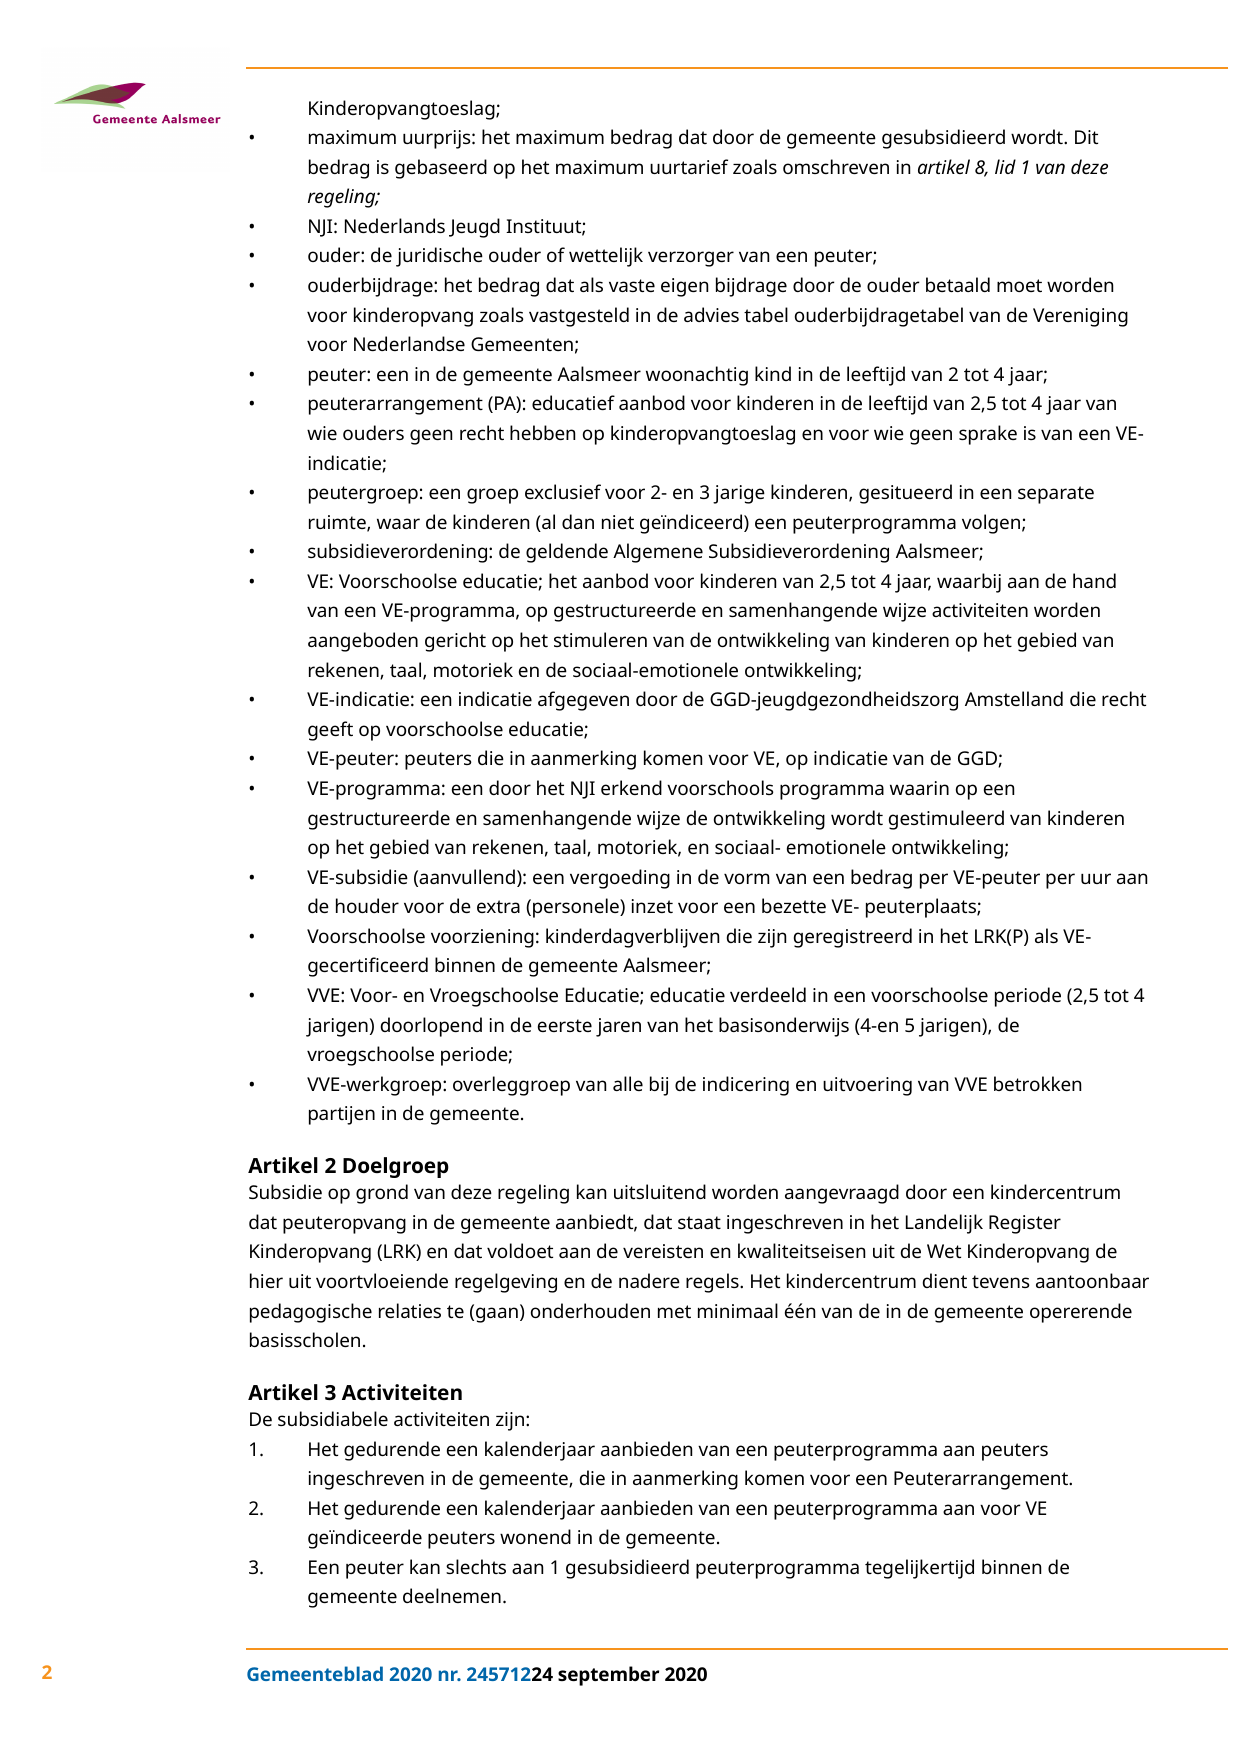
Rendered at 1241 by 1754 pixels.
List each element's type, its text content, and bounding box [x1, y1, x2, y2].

list subsidieverordening: de geldende Algemene Subsidieverordening Aalsmeer; [248, 538, 1152, 564]
list VE-programma: een door het NJI erkend voorschools programma waarin op een gestructureerde en samenhangende wijze de ontwikkeling wordt gestimuleerd van kinderen op het gebied van rekenen, taal, motoriek, en sociaal- emotionele ontwikkeling; [248, 775, 1152, 860]
list Een peuter kan slechts aan 1 gesubsidieerd peuterprogramma tegelijkertijd binnen de gemeente deelnemen. [248, 1554, 1152, 1609]
text Artikel 3 Activiteiten [248, 1378, 1152, 1406]
list ouderbijdrage: het bedrag dat als vaste eigen bijdrage door de ouder betaald moet worden voor kinderopvang zoals vastgesteld in de advies tabel ouderbijdragetabel van de Vereniging voor Nederlandse Gemeenten; [248, 272, 1152, 357]
list ouder: de juridische ouder of wettelijk verzorger van een peuter; [248, 243, 1152, 268]
picture [41, 47, 231, 172]
list peutergroep: een groep exclusief voor 2- en 3 jarige kinderen, gesitueerd in een separate ruimte, waar de kinderen (al dan niet geïndiceerd) een peuterprogramma volgen; [248, 479, 1152, 535]
list Kinderopvangtoeslag; [248, 95, 1152, 121]
list VVE-werkgroep: overleggroep van alle bij de indicering en uitvoering van VVE betrokken partijen in de gemeente. [248, 1071, 1152, 1126]
list VE-indicatie: een indicatie afgegeven door de GGD-jeugdgezondheidszorg Amstelland die recht geeft op voorschoolse educatie; [248, 686, 1152, 742]
list peuter: een in de gemeente Aalsmeer woonachtig kind in de leeftijd van 2 tot 4 jaar; [248, 361, 1152, 387]
list peuterarrangement (PA): educatief aanbod voor kinderen in de leeftijd van 2,5 tot 4 jaar van wie ouders geen recht hebben op kinderopvangtoeslag en voor wie geen sprake is van een VE-indicatie; [248, 391, 1152, 476]
list Voorschoolse voorziening: kinderdagverblijven die zijn geregistreerd in het LRK(P) als VE-gecertificeerd binnen de gemeente Aalsmeer; [248, 923, 1152, 978]
list Het gedurende een kalenderjaar aanbieden van een peuterprogramma aan peuters ingeschreven in de gemeente, die in aanmerking komen voor een Peuterarrangement. [248, 1436, 1152, 1491]
text De subsidiabele activiteiten zijn: [248, 1406, 1152, 1432]
list VE: Voorschoolse educatie; het aanbod voor kinderen van 2,5 tot 4 jaar, waarbij aan de hand van een VE-programma, op gestructureerde en samenhangende wijze activiteiten worden aangeboden gericht op het stimuleren van de ontwikkeling van kinderen op het gebied van rekenen, taal, motoriek en de sociaal-emotionele ontwikkeling; [248, 568, 1152, 683]
list VE-subsidie (aanvullend): een vergoeding in de vorm van een bedrag per VE-peuter per uur aan de houder voor de extra (personele) inzet voor een bezette VE- peuterplaats; [248, 864, 1152, 919]
list VVE: Voor- en Vroegschoolse Educatie; educatie verdeeld in een voorschoolse periode (2,5 tot 4 jarigen) doorlopend in de eerste jaren van het basisonderwijs (4-en 5 jarigen), de vroegschoolse periode; [248, 982, 1152, 1067]
text Artikel 2 Doelgroep [248, 1151, 1152, 1179]
text Subsidie op grond van deze regeling kan uitsluitend worden aangevraagd door een kindercentrum dat peuteropvang in de gemeente aanbiedt, dat staat ingeschreven in het Landelijk Register Kinderopvang (LRK) en dat voldoet aan de vereisten en kwaliteitseisen uit de Wet Kinderopvang de hier uit voortvloeiende regelgeving en de nadere regels. Het kindercentrum dient tevens aantoonbaar pedagogische relaties te (gaan) onderhouden met minimaal één van de in de gemeente opererende basisscholen. [248, 1179, 1152, 1353]
list Het gedurende een kalenderjaar aanbieden van een peuterprogramma aan voor VE geïndiceerde peuters wonend in de gemeente. [248, 1495, 1152, 1550]
list NJI: Nederlands Jeugd Instituut; [248, 213, 1152, 239]
list VE-peuter: peuters die in aanmerking komen voor VE, op indicatie van de GGD; [248, 746, 1152, 771]
list maximum uurprijs: het maximum bedrag dat door de gemeente gesubsidieerd wordt. Dit bedrag is gebaseerd op het maximum uurtarief zoals omschreven in artikel 8, lid 1 van deze regeling; [248, 124, 1152, 209]
